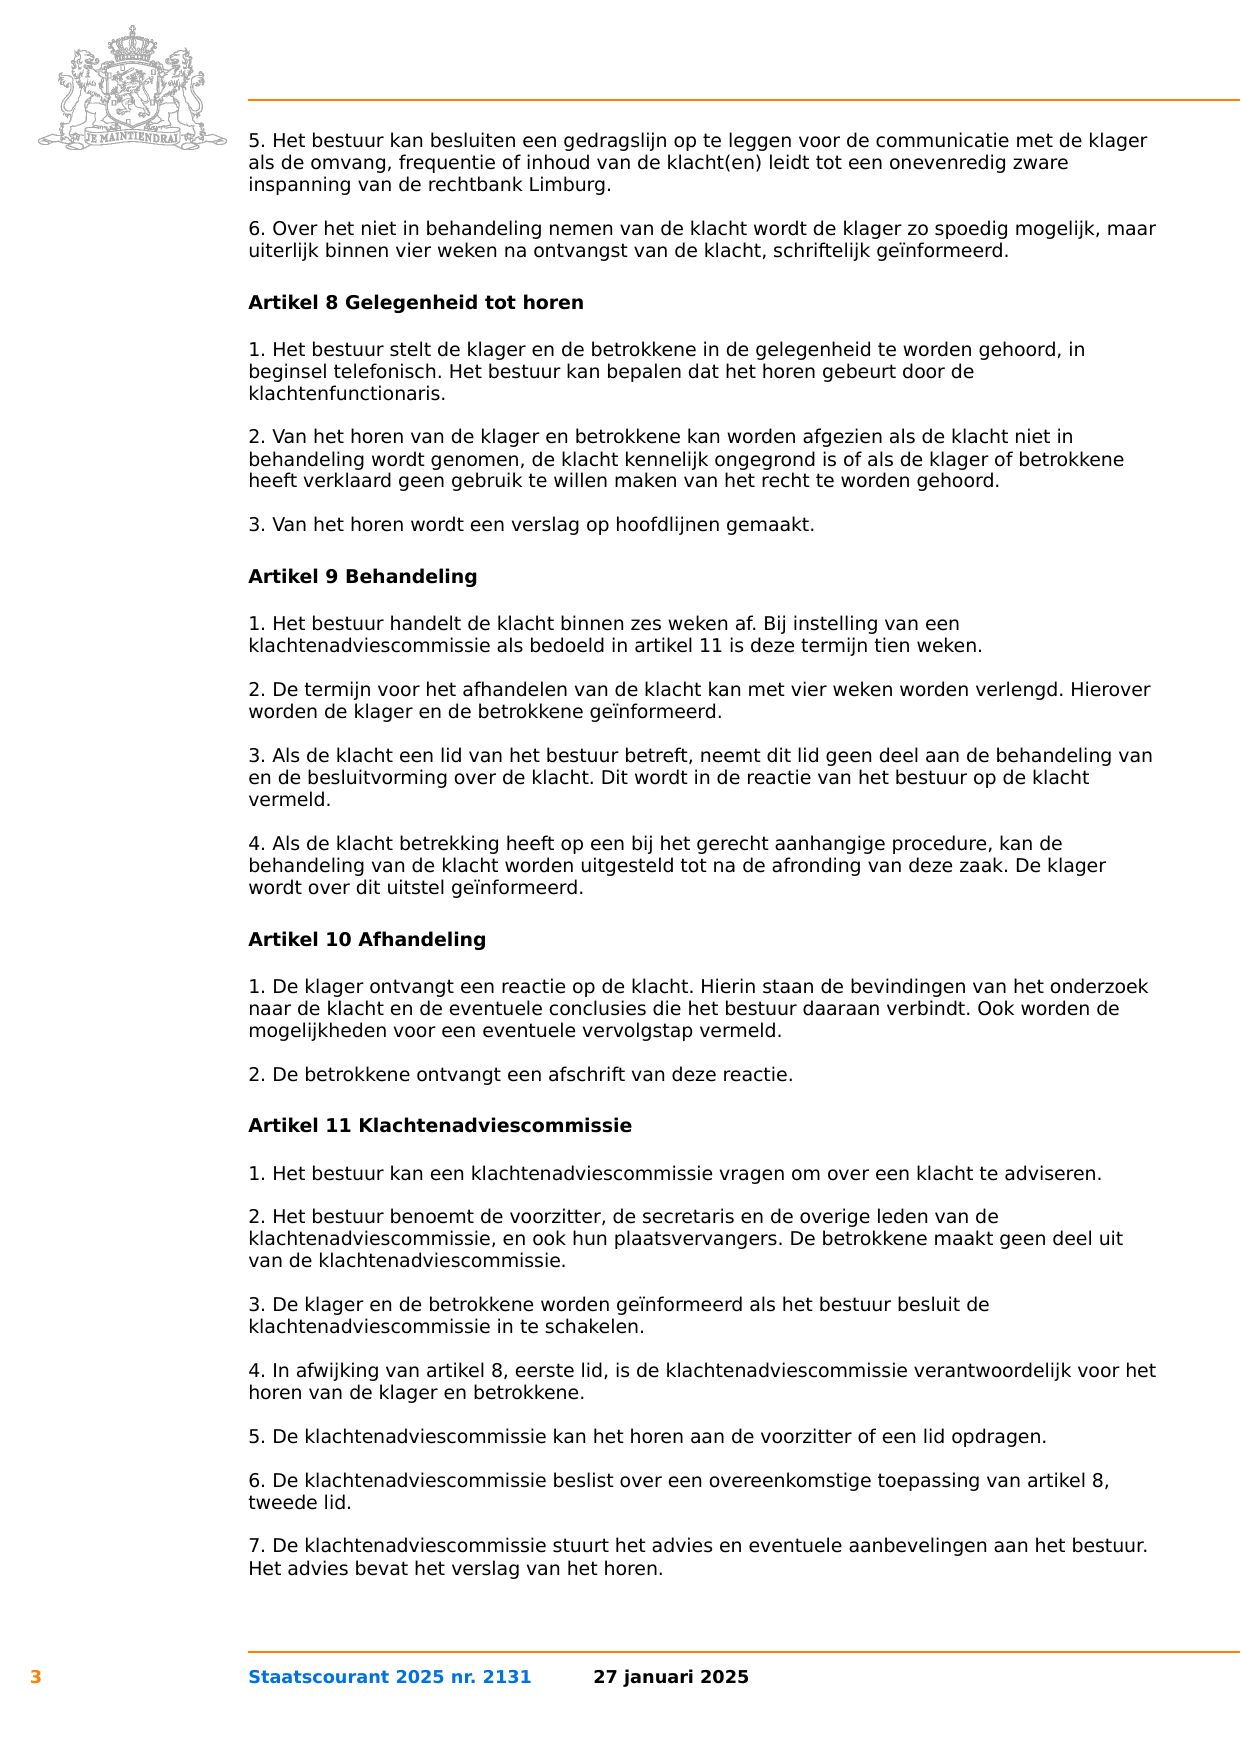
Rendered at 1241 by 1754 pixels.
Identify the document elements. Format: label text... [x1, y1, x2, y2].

text 3. De klager en de betrokkene worden geïnformeerd als het bestuur besluit de klachtenadviescommissie in te schakelen. [248, 1294, 1163, 1338]
text 5. De klachtenadviescommissie kan het horen aan de voorzitter of een lid opdragen. [248, 1426, 1163, 1448]
text Het advies bevat het verslag van het horen. [248, 1557, 1163, 1579]
text 6. De klachtenadviescommissie beslist over een overeenkomstige toepassing van artikel 8, tweede lid. [248, 1469, 1163, 1513]
text 4. In afwijking van artikel 8, eerste lid, is de klachtenadviescommissie verantwoordelijk voor het horen van de klager en betrokkene. [248, 1360, 1163, 1404]
text 1. Het bestuur handelt de klacht binnen zes weken af. Bij instelling van een klachtenadviescommissie als bedoeld in artikel 11 is deze termijn tien weken. [248, 613, 1163, 657]
subtitle Artikel 9 Behandeling [248, 566, 1163, 588]
subtitle Artikel 10 Afhandeling [248, 929, 1163, 951]
subtitle Artikel 8 Gelegenheid tot horen [248, 292, 1163, 314]
text 1. Het bestuur kan een klachtenadviescommissie vragen om over een klacht te adviseren. [248, 1162, 1163, 1184]
subtitle Artikel 11 Klachtenadviescommissie [248, 1115, 1163, 1137]
text 2. Van het horen van de klager en betrokkene kan worden afgezien als de klacht niet in behandeling wordt genomen, de klacht kennelijk ongegrond is of als de klager of betrokkene heeft verklaard geen gebruik te willen maken van het recht te worden gehoord. [248, 426, 1163, 492]
text 5. Het bestuur kan besluiten een gedragslijn op te leggen voor de communicatie met de klager als de omvang, frequentie of inhoud van de klacht(en) leidt tot een onevenredig zware inspanning van de rechtbank Limburg. [248, 130, 1163, 196]
text 2. Het bestuur benoemt de voorzitter, de secretaris en de overige leden van de klachtenadviescommissie, en ook hun plaatsvervangers. De betrokkene maakt geen deel uit van de klachtenadviescommissie. [248, 1206, 1163, 1272]
text 6. Over het niet in behandeling nemen van de klacht wordt de klager zo spoedig mogelijk, maar uiterlijk binnen vier weken na ontvangst van de klacht, schriftelijk geïnformeerd. [248, 218, 1163, 262]
text 1. De klager ontvangt een reactie op de klacht. Hierin staan de bevindingen van het onderzoek naar de klacht en de eventuele conclusies die het bestuur daaraan verbindt. Ook worden de mogelijkheden voor een eventuele vervolgstap vermeld. [248, 976, 1163, 1042]
text 2. De betrokkene ontvangt een afschrift van deze reactie. [248, 1063, 1163, 1085]
text 1. Het bestuur stelt de klager en de betrokkene in de gelegenheid te worden gehoord, in beginsel telefonisch. Het bestuur kan bepalen dat het horen gebeurt door de klachtenfunctionaris. [248, 339, 1163, 404]
text 3. Als de klacht een lid van het bestuur betreft, neemt dit lid geen deel aan de behandeling van en de besluitvorming over de klacht. Dit wordt in de reactie van het bestuur op de klacht vermeld. [248, 745, 1163, 811]
text 4. Als de klacht betrekking heeft op een bij het gerecht aanhangige procedure, kan de behandeling van de klacht worden uitgesteld tot na de afronding van deze zaak. De klager wordt over dit uitstel geïnformeerd. [248, 833, 1163, 899]
text 7. De klachtenadviescommissie stuurt het advies en eventuele aanbevelingen aan het bestuur. [248, 1535, 1163, 1557]
text 2. De termijn voor het afhandelen van de klacht kan met vier weken worden verlengd. Hierover worden de klager en de betrokkene geïnformeerd. [248, 679, 1163, 723]
picture [38, 25, 227, 150]
text 3. Van het horen wordt een verslag op hoofdlijnen gemaakt. [248, 514, 1163, 536]
